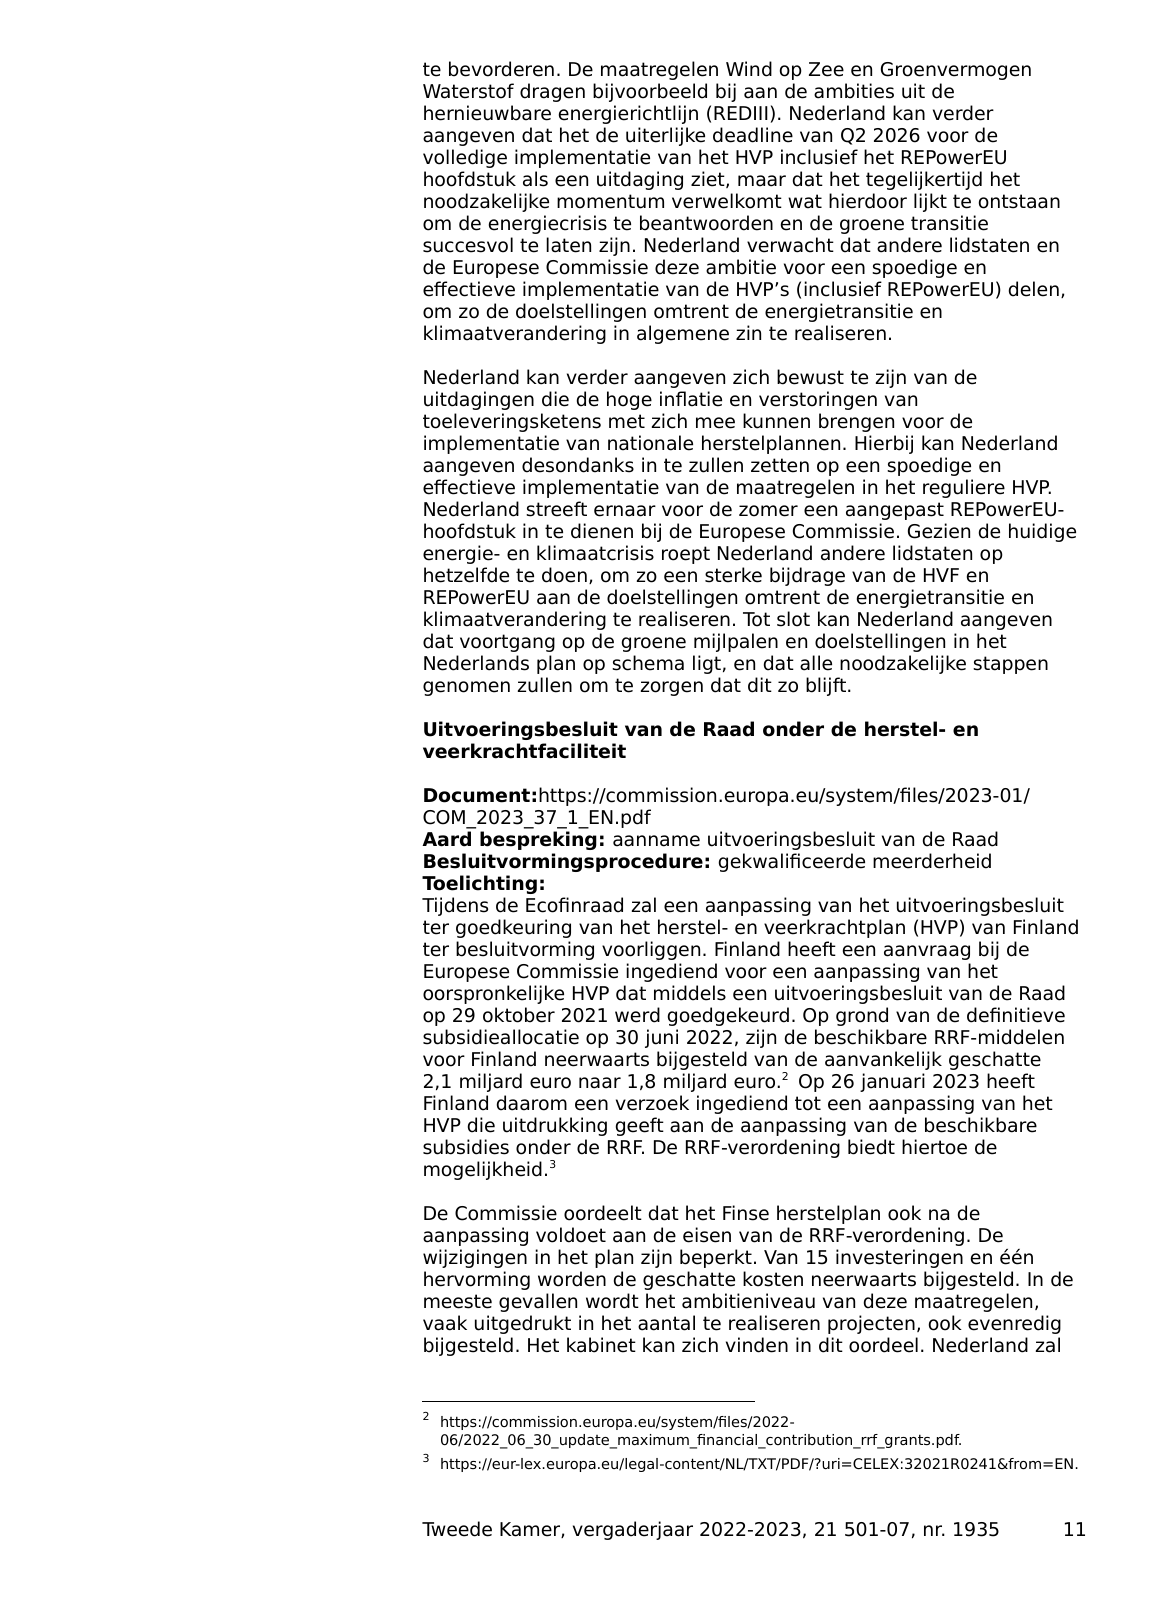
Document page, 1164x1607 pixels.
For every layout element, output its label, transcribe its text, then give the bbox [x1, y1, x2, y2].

text https://commission.europa.eu/system/files/2022-06/2022_06_30_update_maximum_financial_contribution_rrf_grants.pdf. [422, 1410, 1087, 1449]
text Document:https://commission.europa.eu/system/files/2023-01/COM_2023_37_1_EN.pdf [422, 785, 1087, 829]
text Aard bespreking: aanname uitvoeringsbesluit van de Raad [422, 829, 1087, 851]
text te bevorderen. De maatregelen Wind op Zee en Groenvermogen Waterstof dragen bijvoorbeeld bij aan de ambities uit de hernieuwbare energierichtlijn (REDIII). Nederland kan verder aangeven dat het de uiterlijke deadline van Q2 2026 voor de volledige implementatie van het HVP inclusief het REPowerEU hoofdstuk als een uitdaging ziet, maar dat het tegelijkertijd het noodzakelijke momentum verwelkomt wat hierdoor lijkt te ontstaan om de energiecrisis te beantwoorden en de groene transitie succesvol te laten zijn. Nederland verwacht dat andere lidstaten en de Europese Commissie deze ambitie voor een spoedige en effectieve implementatie van de HVP’s (inclusief REPowerEU) delen, om zo de doelstellingen omtrent de energietransitie en klimaatverandering in algemene zin te realiseren. [422, 59, 1087, 345]
text https://eur-lex.europa.eu/legal-content/NL/TXT/PDF/?uri=CELEX:32021R0241&from=EN. [422, 1452, 1087, 1474]
text Besluitvormingsprocedure: gekwalificeerde meerderheid [422, 851, 1087, 873]
text Toelichting: [422, 873, 1087, 895]
subtitle Uitvoeringsbesluit van de Raad onder de herstel- en veerkrachtfaciliteit [422, 719, 1087, 763]
text Tijdens de Ecofinraad zal een aanpassing van het uitvoeringsbesluit ter goedkeuring van het herstel- en veerkrachtplan (HVP) van Finland ter besluitvorming voorliggen. Finland heeft een aanvraag bij de Europese Commissie ingediend voor een aanpassing van het oorspronkelijke HVP dat middels een uitvoeringsbesluit van de Raad op 29 oktober 2021 werd goedgekeurd. Op grond van de definitieve subsidieallocatie op 30 juni 2022, zijn de beschikbare RRF-middelen voor Finland neerwaarts bijgesteld van de aanvankelijk geschatte 2,1 miljard euro naar 1,8 miljard euro. Op 26 januari 2023 heeft Finland daarom een verzoek ingediend tot een aanpassing van het HVP die uitdrukking geeft aan de aanpassing van de beschikbare subsidies onder de RRF. De RRF-verordening biedt hiertoe de mogelijkheid. [422, 895, 1087, 1181]
text De Commissie oordeelt dat het Finse herstelplan ook na de aanpassing voldoet aan de eisen van de RRF-verordening. De wijzigingen in het plan zijn beperkt. Van 15 investeringen en één hervorming worden de geschatte kosten neerwaarts bijgesteld. In de meeste gevallen wordt het ambitieniveau van deze maatregelen, vaak uitgedrukt in het aantal te realiseren projecten, ook evenredig bijgesteld. Het kabinet kan zich vinden in dit oordeel. Nederland zal [422, 1203, 1087, 1357]
text Nederland kan verder aangeven zich bewust te zijn van de uitdagingen die de hoge inflatie en verstoringen van toeleveringsketens met zich mee kunnen brengen voor de implementatie van nationale herstelplannen. Hierbij kan Nederland aangeven desondanks in te zullen zetten op een spoedige en effectieve implementatie van de maatregelen in het reguliere HVP. Nederland streeft ernaar voor de zomer een aangepast REPowerEU-hoofdstuk in te dienen bij de Europese Commissie. Gezien de huidige energie- en klimaatcrisis roept Nederland andere lidstaten op hetzelfde te doen, om zo een sterke bijdrage van de HVF en REPowerEU aan de doelstellingen omtrent de energietransitie en klimaatverandering te realiseren. Tot slot kan Nederland aangeven dat voortgang op de groene mijlpalen en doelstellingen in het Nederlands plan op schema ligt, en dat alle noodzakelijke stappen genomen zullen om te zorgen dat dit zo blijft. [422, 367, 1087, 697]
